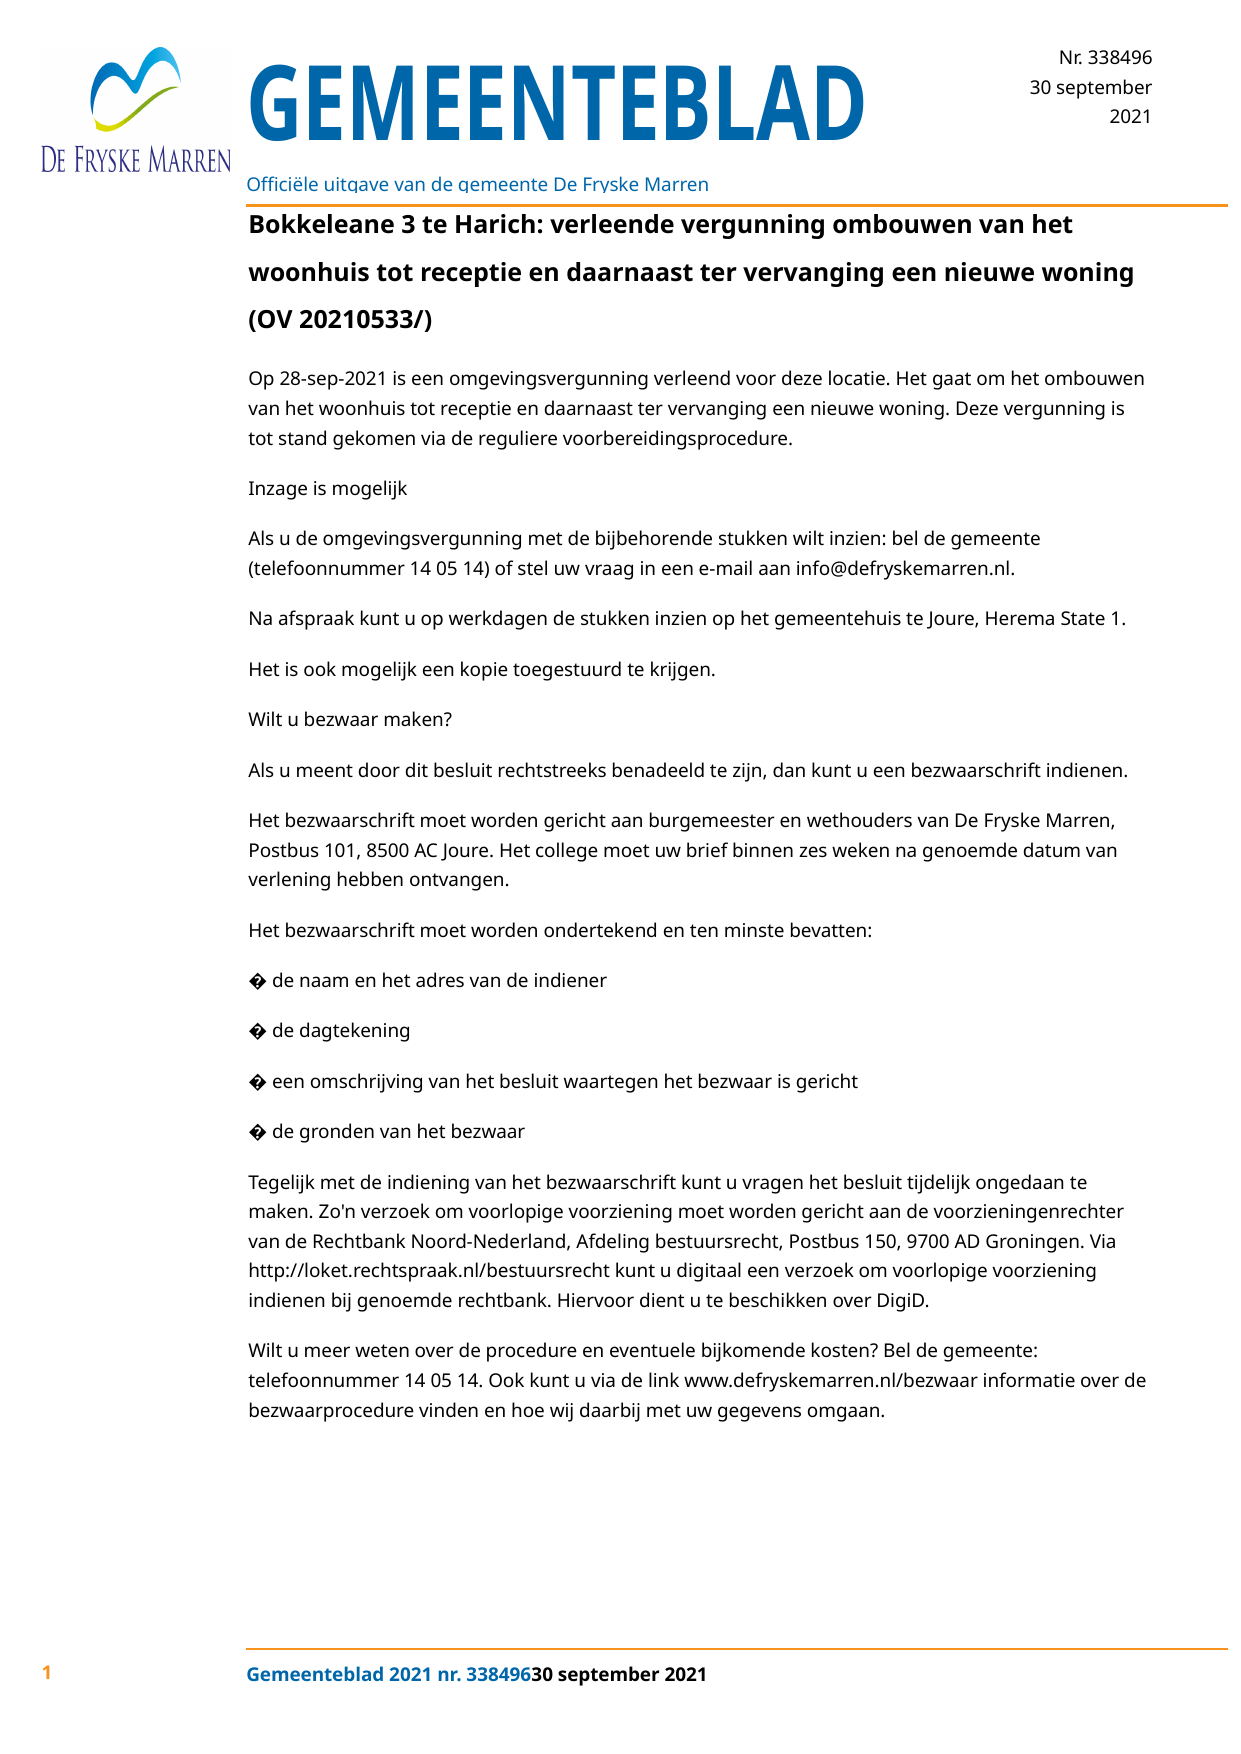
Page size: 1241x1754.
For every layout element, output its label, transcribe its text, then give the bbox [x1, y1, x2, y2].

text � de naam en het adres van de indiener [248, 967, 1152, 993]
text Wilt u meer weten over de procedure en eventuele bijkomende kosten? Bel de gemeente: telefoonnummer 14 05 14. Ook kunt u via de link www.defryskemarren.nl/bezwaar informatie over de bezwaarprocedure vinden en hoe wij daarbij met uw gegevens omgaan. [248, 1338, 1152, 1422]
text Na afspraak kunt u op werkdagen de stukken inzien op het gemeentehuis te Joure, Herema State 1. [248, 606, 1152, 631]
text � de gronden van het bezwaar [248, 1118, 1152, 1144]
text Op 28-sep-2021 is een omgevingsvergunning verleend voor deze locatie. Het gaat om het ombouwen van het woonhuis tot receptie en daarnaast ter vervanging een nieuwe woning. Deze vergunning is tot stand gekomen via de reguliere voorbereidingsprocedure. [248, 366, 1152, 450]
text Als u de omgevingsvergunning met de bijbehorende stukken wilt inzien: bel de gemeente (telefoonnummer 14 05 14) of stel uw vraag in een e-mail aan info@defryskemarren.nl. [248, 526, 1152, 581]
text � de dagtekening [248, 1018, 1152, 1043]
text Het is ook mogelijk een kopie toegestuurd te krijgen. [248, 656, 1152, 682]
text Inzage is mogelijk [248, 475, 1152, 501]
text Bokkeleane 3 te Harich: verleende vergunning ombouwen van het woonhuis tot receptie en daarnaast ter vervanging een nieuwe woning (OV 20210533/) [248, 207, 1152, 336]
text Wilt u bezwaar maken? [248, 706, 1152, 732]
text Het bezwaarschrift moet worden ondertekend en ten minste bevatten: [248, 917, 1152, 942]
text � een omschrijving van het besluit waartegen het bezwaar is gericht [248, 1068, 1152, 1094]
text Als u meent door dit besluit rechtstreeks benadeeld te zijn, dan kunt u een bezwaarschrift indienen. [248, 757, 1152, 782]
text Tegelijk met de indiening van het bezwaarschrift kunt u vragen het besluit tijdelijk ongedaan te maken. Zo'n verzoek om voorlopige voorziening moet worden gericht aan de voorzieningenrechter van de Rechtbank Noord-Nederland, Afdeling bestuursrecht, Postbus 150, 9700 AD Groningen. Via http://loket.rechtspraak.nl/bestuursrecht kunt u digitaal een verzoek om voorlopige voorziening indienen bij genoemde rechtbank. Hiervoor dient u te beschikken over DigiD. [248, 1169, 1152, 1313]
text Het bezwaarschrift moet worden gericht aan burgemeester en wethouders van De Fryske Marren, Postbus 101, 8500 AC Joure. Het college moet uw brief binnen zes weken na genoemde datum van verlening hebben ontvangen. [248, 807, 1152, 892]
picture [41, 47, 231, 172]
